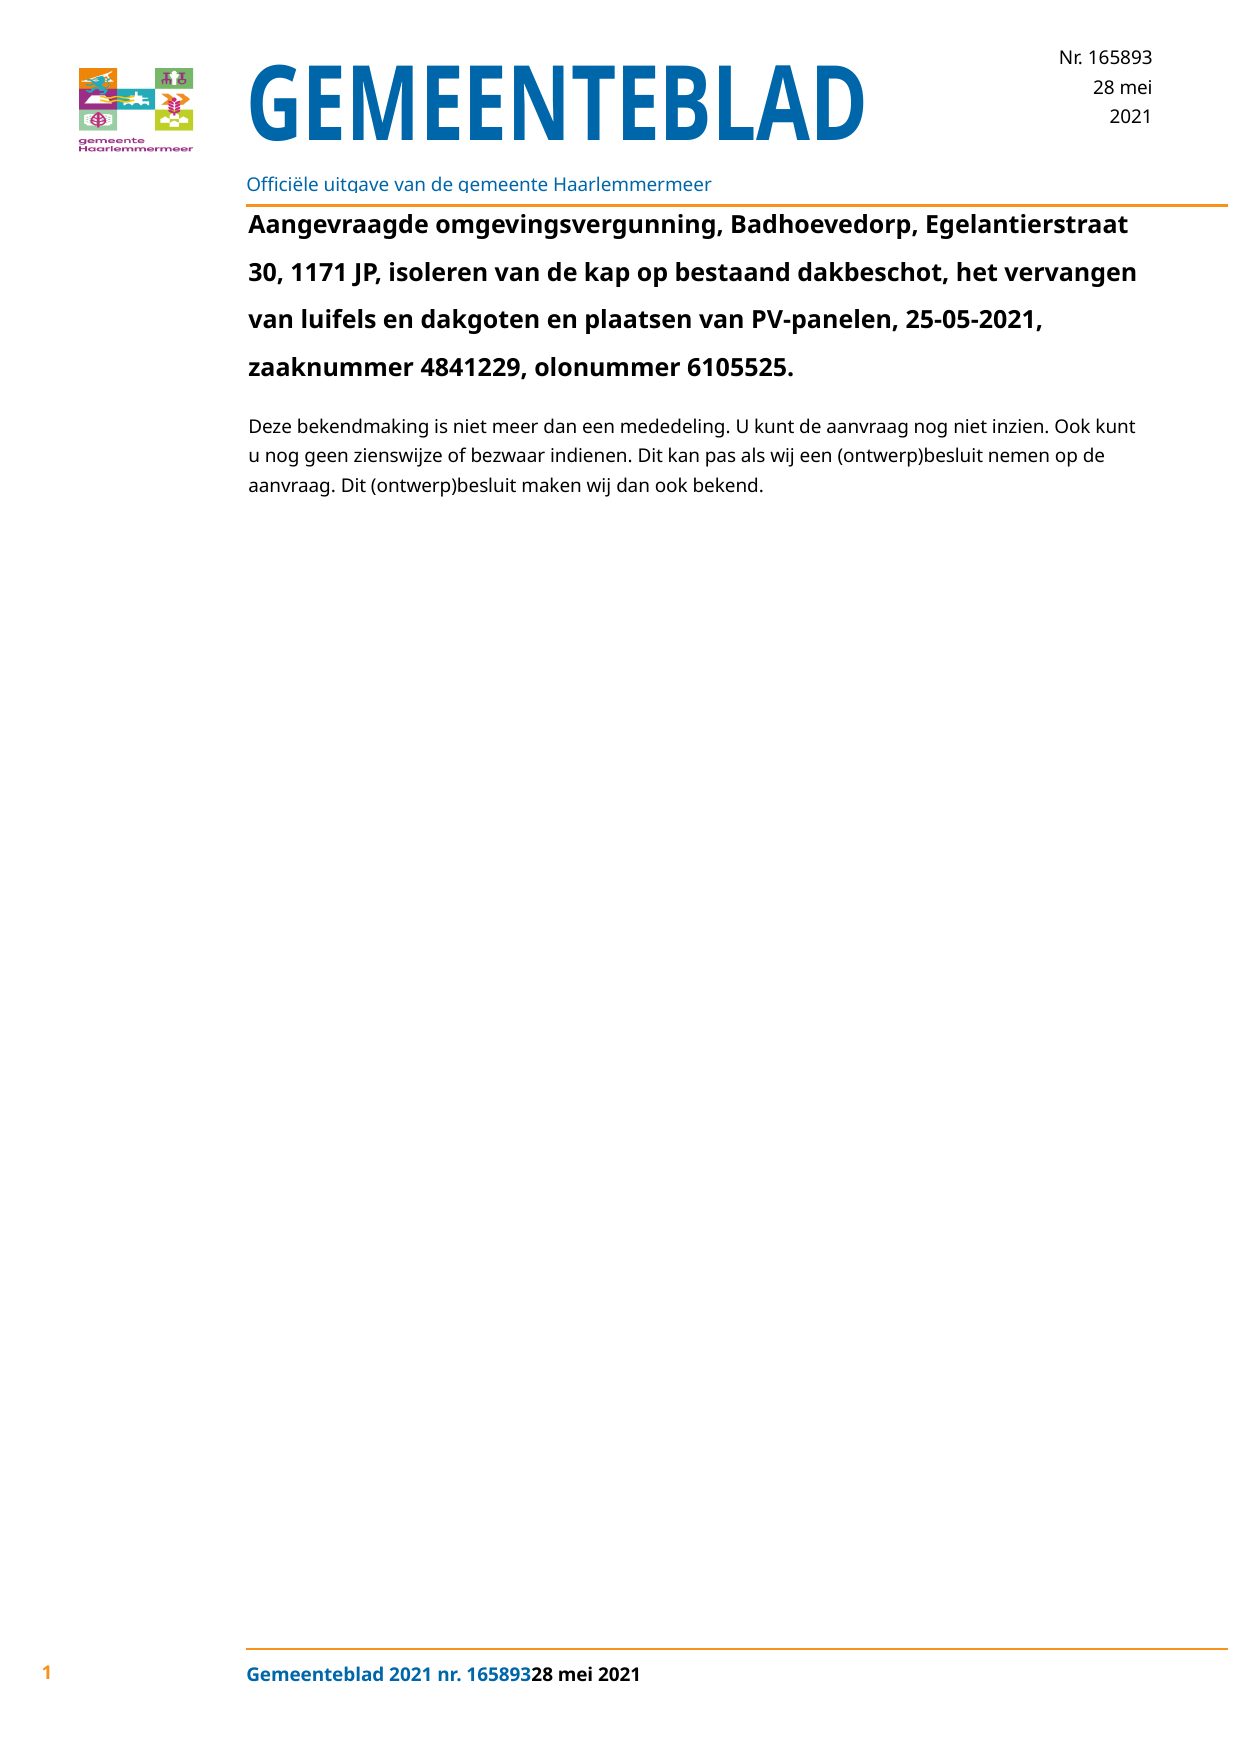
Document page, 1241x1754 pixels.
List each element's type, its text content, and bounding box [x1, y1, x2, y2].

text Deze bekendmaking is niet meer dan een mededeling. U kunt de aanvraag nog niet inzien. Ook kunt u nog geen zienswijze of bezwaar indienen. Dit kan pas als wij een (ontwerp)besluit nemen op de aanvraag. Dit (ontwerp)besluit maken wij dan ook bekend. [248, 413, 1152, 498]
text Aangevraagde omgevingsvergunning, Badhoevedorp, Egelantierstraat 30, 1171 JP, isoleren van de kap op bestaand dakbeschot, het vervangen van luifels en dakgoten en plaatsen van PV-panelen, 25-05-2021, zaaknummer 4841229, olonummer 6105525. [248, 207, 1152, 384]
picture [41, 47, 231, 172]
